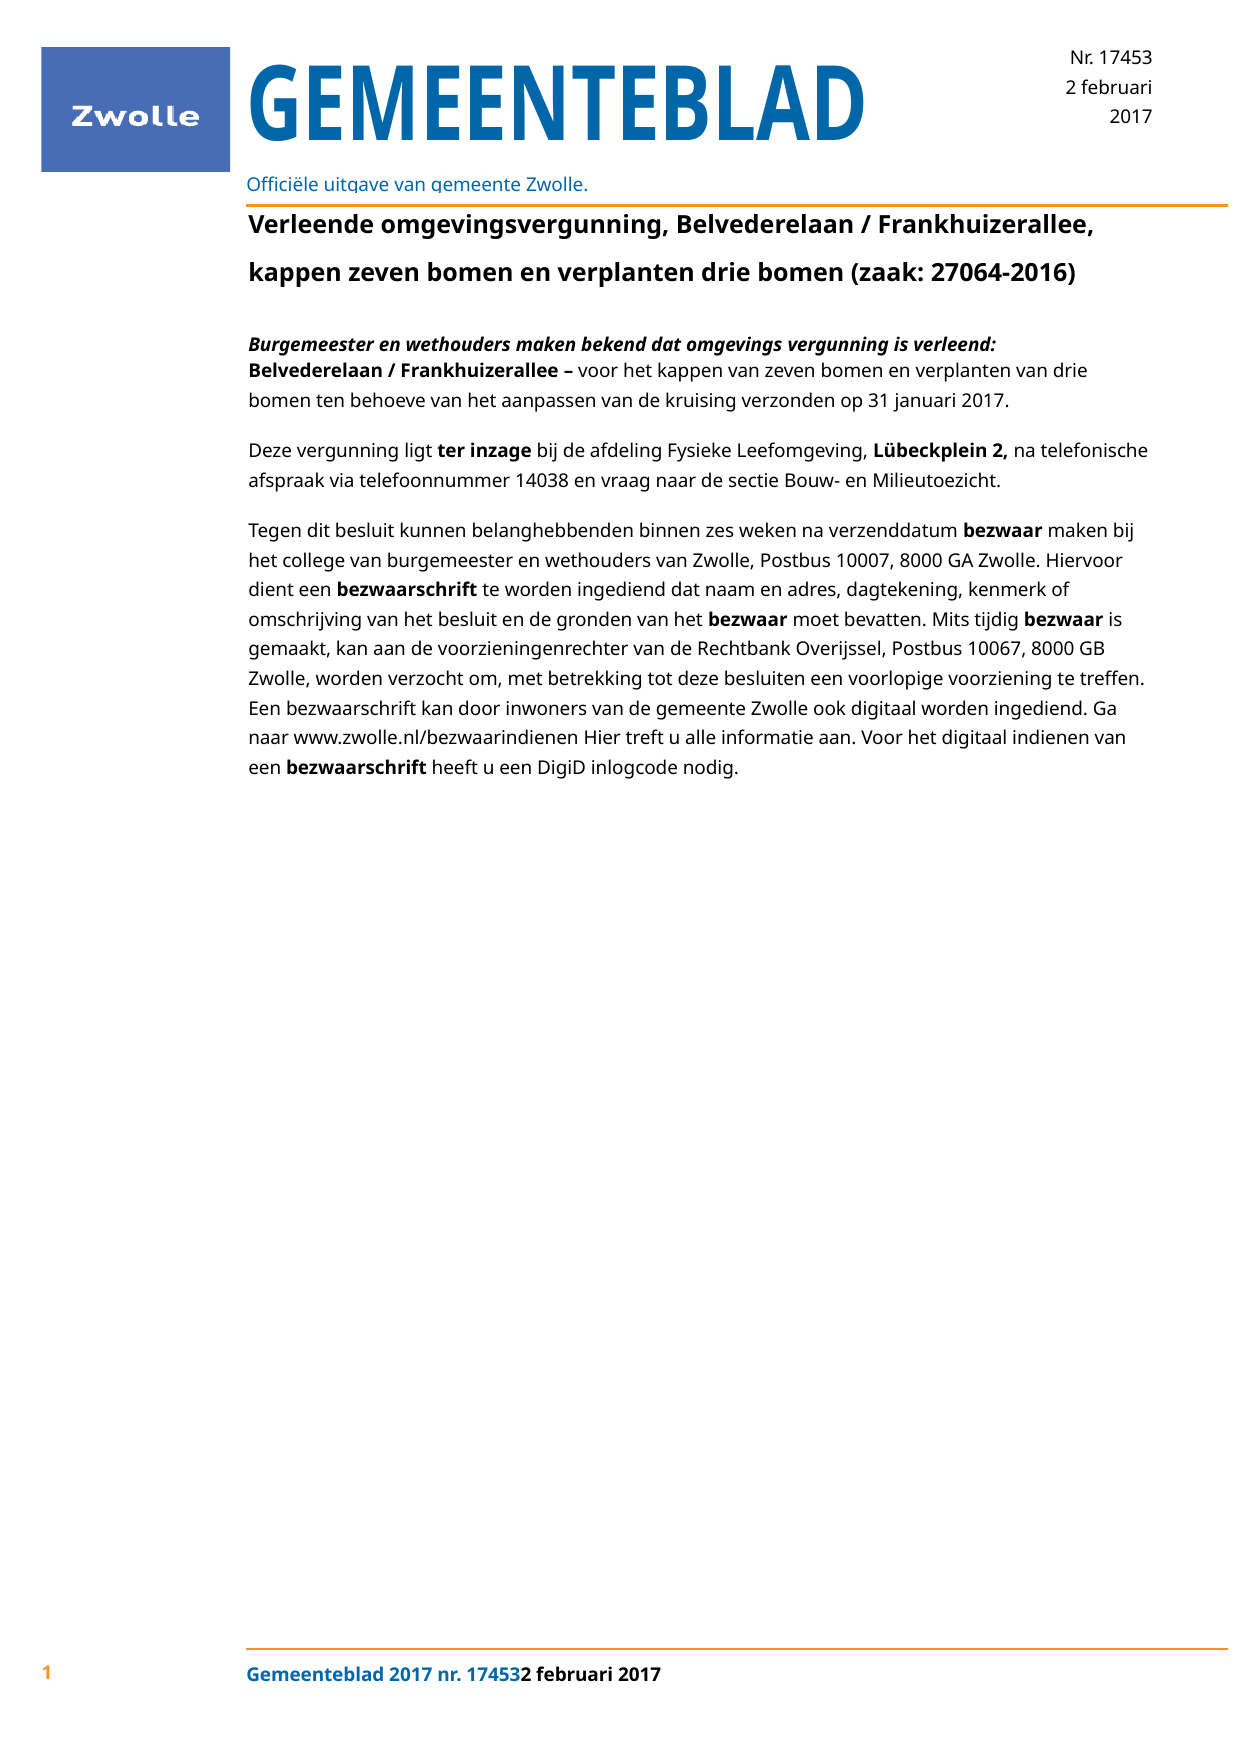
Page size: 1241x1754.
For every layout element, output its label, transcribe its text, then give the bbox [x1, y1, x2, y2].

text Tegen dit besluit kunnen belanghebbenden binnen zes weken na verzenddatum bezwaar maken bij het college van burgemeester en wethouders van Zwolle, Postbus 10007, 8000 GA Zwolle. Hiervoor dient een bezwaarschrift te worden ingediend dat naam en adres, dagtekening, kenmerk of omschrijving van het besluit en de gronden van het bezwaar moet bevatten. Mits tijdig bezwaar is gemaakt, kan aan de voorzieningenrechter van de Rechtbank Overijssel, Postbus 10067, 8000 GB Zwolle, worden verzocht om, met betrekking tot deze besluiten een voorlopige voorziening te treffen. Een bezwaarschrift kan door inwoners van de gemeente Zwolle ook digitaal worden ingediend. Ga naar www.zwolle.nl/bezwaarindienen Hier treft u alle informatie aan. Voor het digitaal indienen van een bezwaarschrift heeft u een DigiD inlogcode nodig. [248, 517, 1152, 779]
text Belvederelaan / Frankhuizerallee – voor het kappen van zeven bomen en verplanten van drie bomen ten behoeve van het aanpassen van de kruising verzonden op 31 januari 2017. [248, 357, 1152, 412]
text Burgemeester en wethouders maken bekend dat omgevings vergunning is verleend: [248, 331, 1152, 357]
text Verleende omgevingsvergunning, Belvederelaan / Frankhuizerallee, kappen zeven bomen en verplanten drie bomen (zaak: 27064-2016) [248, 207, 1152, 288]
text Deze vergunning ligt ter inzage bij de afdeling Fysieke Leefomgeving, Lübeckplein 2, na telefonische afspraak via telefoonnummer 14038 en vraag naar de sectie Bouw- en Milieutoezicht. [248, 437, 1152, 492]
picture [41, 47, 231, 172]
